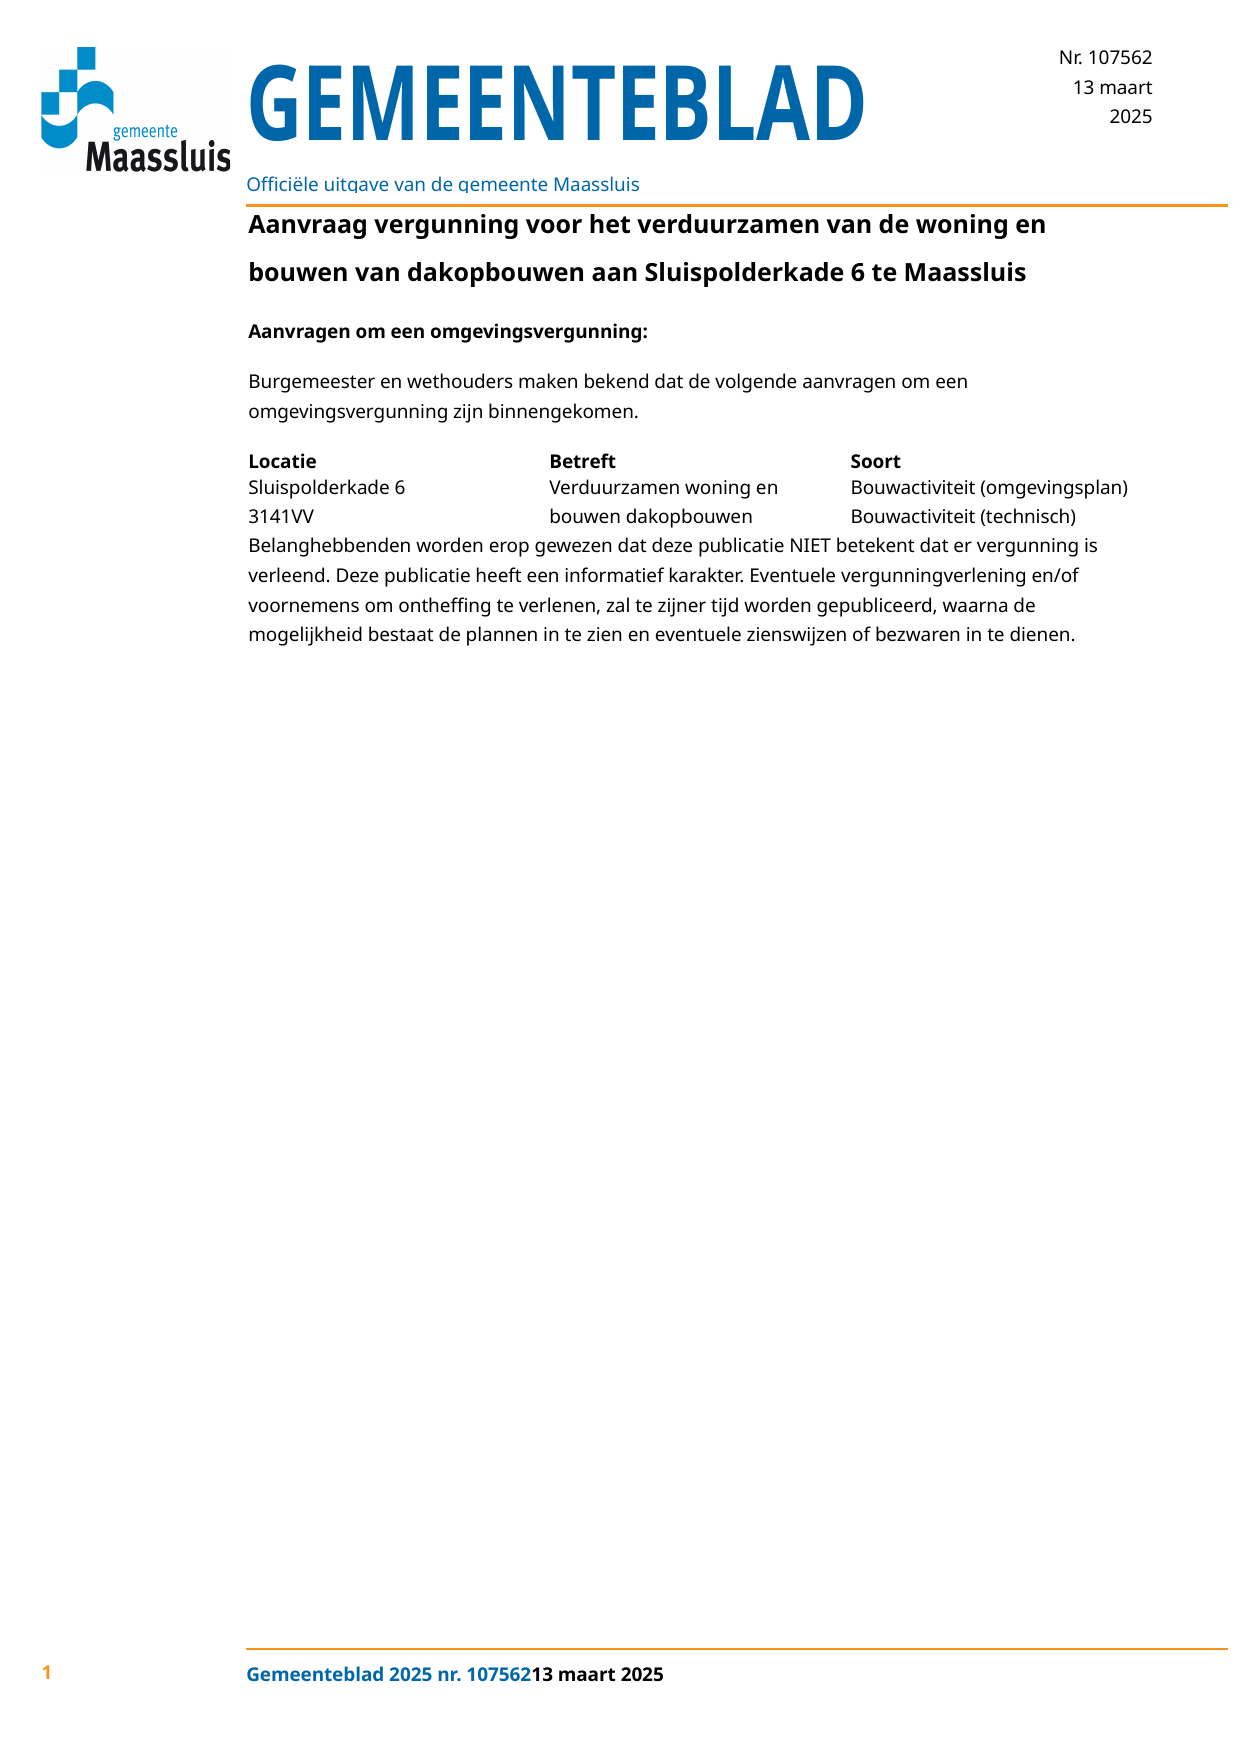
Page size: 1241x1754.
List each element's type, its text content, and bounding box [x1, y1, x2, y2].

table_cell Bouwactiviteit (omgevingsplan) Bouwactiviteit (technisch) [850, 474, 1152, 529]
text Burgemeester en wethouders maken bekend dat de volgende aanvragen om een omgevingsvergunning zijn binnengekomen. [248, 368, 1152, 424]
table_cell Verduurzamen woning en bouwen dakopbouwen [549, 474, 850, 529]
text Aanvragen om een omgevingsvergunning: [248, 318, 1152, 344]
text Aanvraag vergunning voor het verduurzamen van de woning en bouwen van dakopbouwen aan Sluispolderkade 6 te Maassluis [248, 207, 1152, 288]
table_cell Sluispolderkade 6 3141VV [248, 474, 549, 529]
table_header Betreft [549, 449, 850, 474]
picture [41, 47, 231, 172]
text Belanghebbenden worden erop gewezen dat deze publicatie NIET betekent dat er vergunning is verleend. Deze publicatie heeft een informatief karakter. Eventuele vergunningverlening en/of voornemens om ontheffing te verlenen, zal te zijner tijd worden gepubliceerd, waarna de mogelijkheid bestaat de plannen in te zien en eventuele zienswijzen of bezwaren in te dienen. [248, 533, 1152, 647]
picture [41, 47, 77, 92]
table_header Locatie [248, 449, 549, 474]
table_header Soort [850, 449, 1152, 474]
